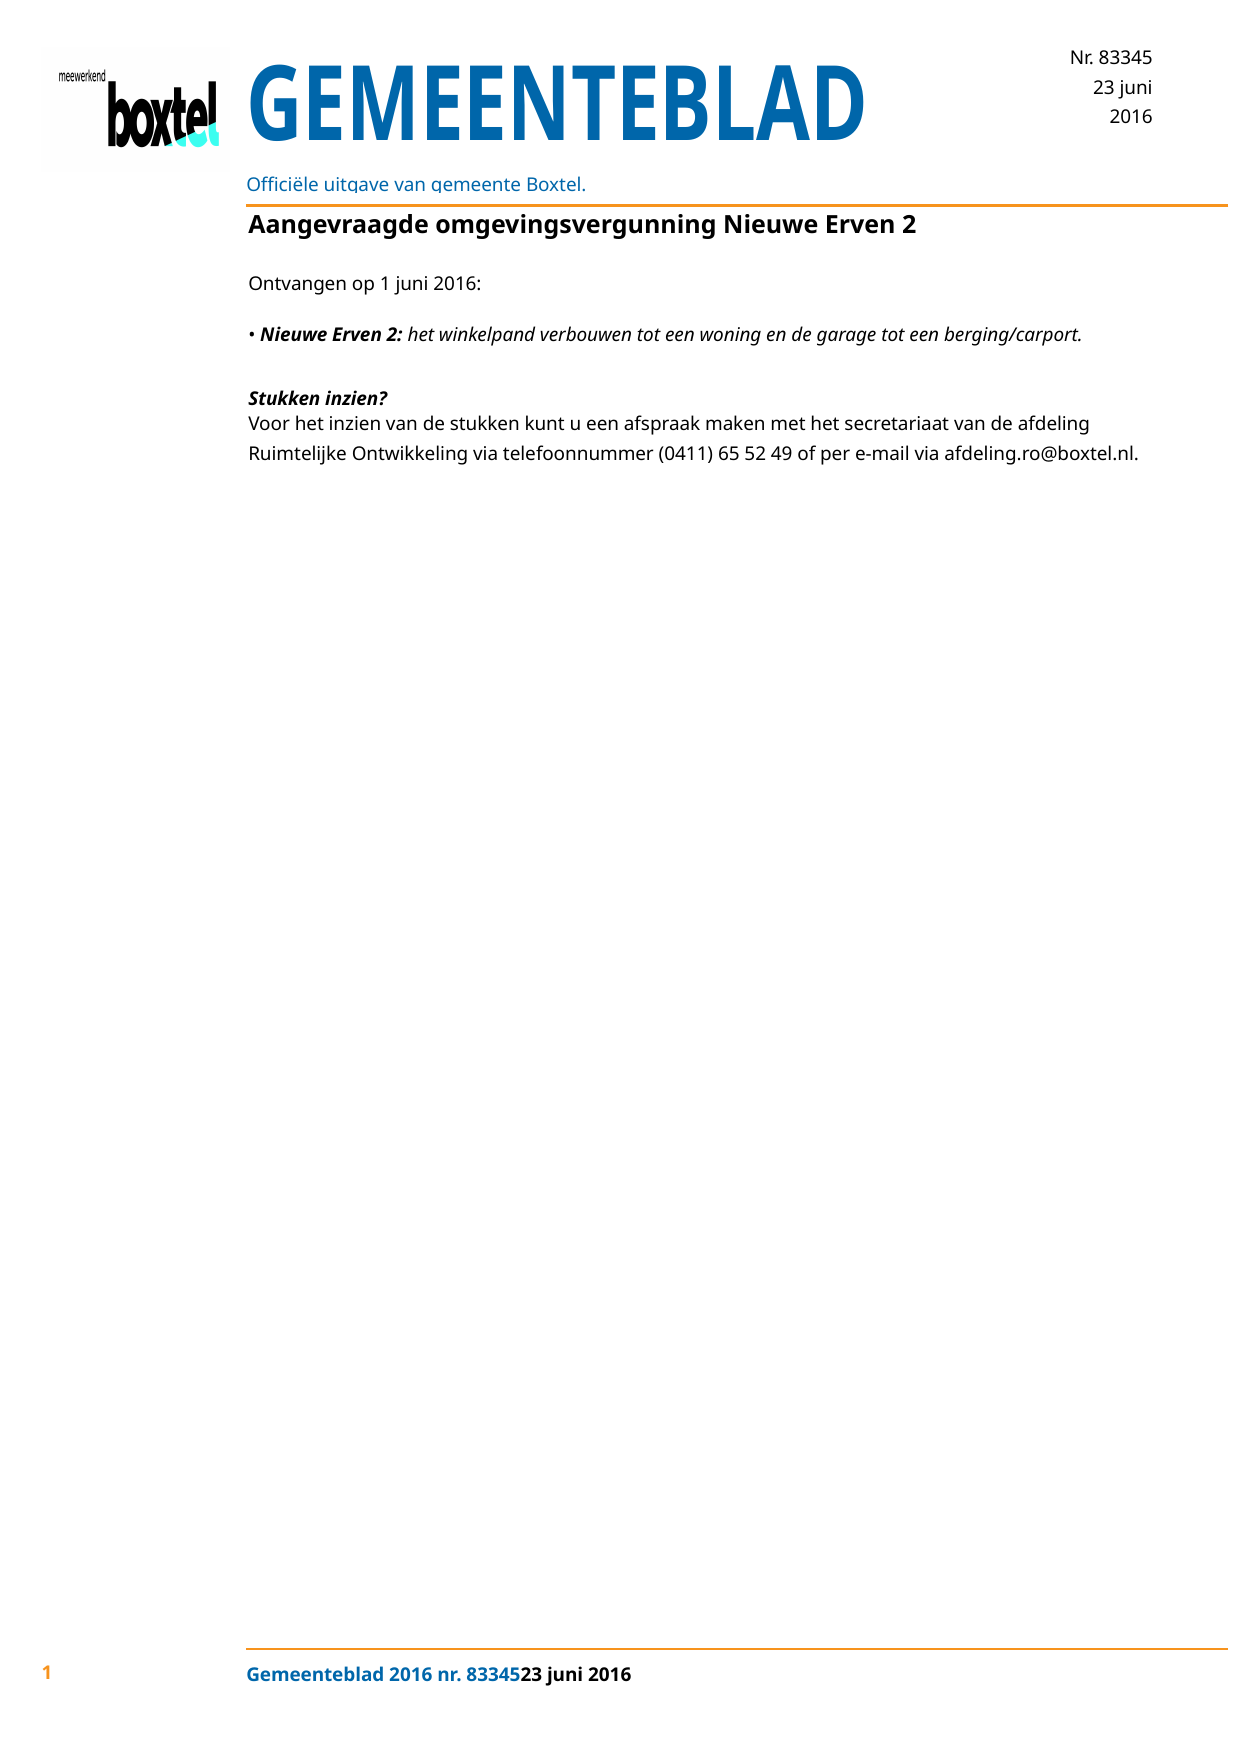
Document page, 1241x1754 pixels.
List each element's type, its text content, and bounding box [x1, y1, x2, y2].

text Voor het inzien van de stukken kunt u een afspraak maken met het secretariaat van de afdeling Ruimtelijke Ontwikkeling via telefoonnummer (0411) 65 52 49 of per e-mail via afdeling.ro@boxtel.nl. [248, 410, 1152, 466]
text Stukken inzien? [248, 385, 1152, 410]
text Ontvangen op 1 juni 2016: [248, 270, 1152, 296]
picture [41, 47, 231, 172]
text Aangevraagde omgevingsvergunning Nieuwe Erven 2 [248, 207, 1152, 241]
text • Nieuwe Erven 2: het winkelpand verbouwen tot een woning en de garage tot een berging/carport. [248, 321, 1152, 346]
